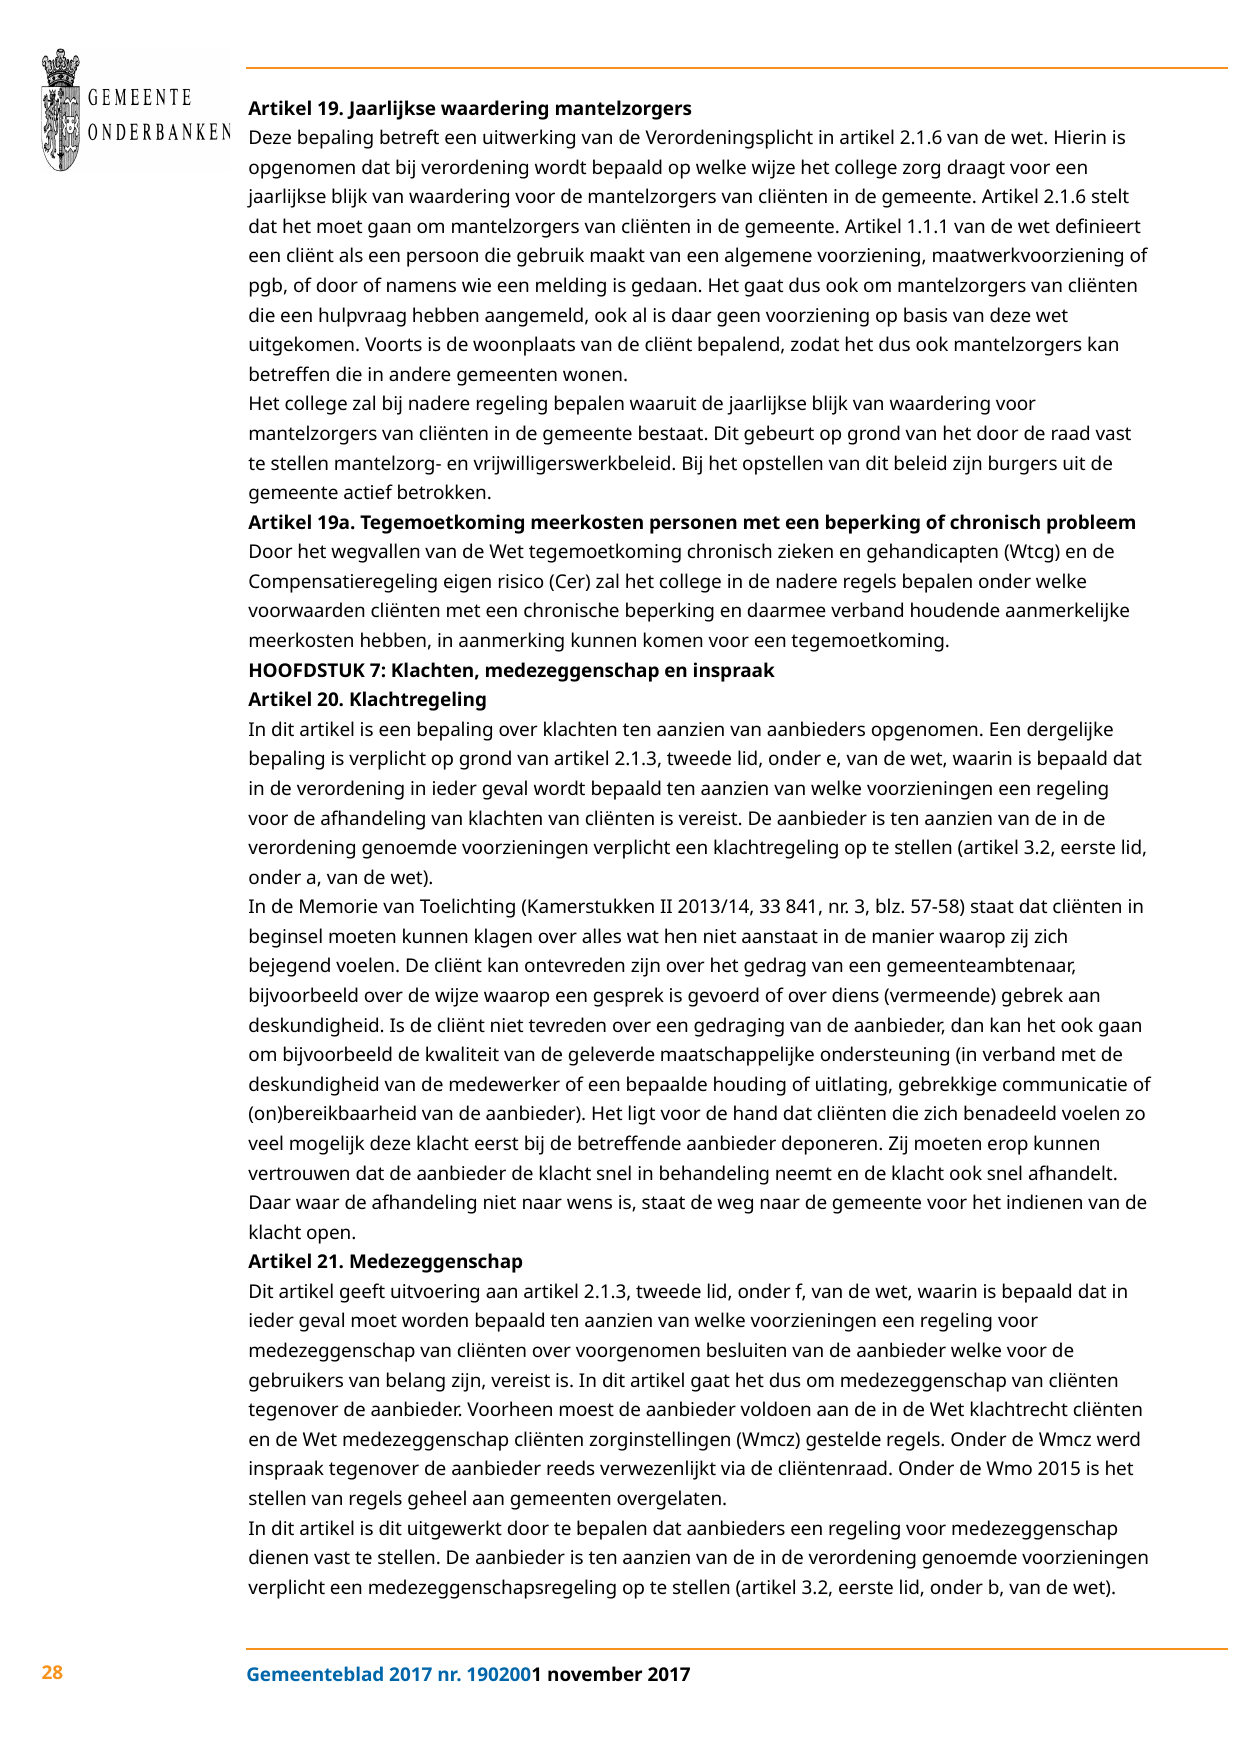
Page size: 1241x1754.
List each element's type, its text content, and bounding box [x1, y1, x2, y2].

text Het college zal bij nadere regeling bepalen waaruit de jaarlijkse blijk van waardering voor mantelzorgers van cliënten in de gemeente bestaat. Dit gebeurt op grond van het door de raad vast te stellen mantelzorg- en vrijwilligerswerkbeleid. Bij het opstellen van dit beleid zijn burgers uit de gemeente actief betrokken. [248, 391, 1152, 505]
text Artikel 20. Klachtregeling [248, 686, 1152, 712]
text Door het wegvallen van de Wet tegemoetkoming chronisch zieken en gehandicapten (Wtcg) en de Compensatieregeling eigen risico (Cer) zal het college in de nadere regels bepalen onder welke voorwaarden cliënten met een chronische beperking en daarmee verband houdende aanmerkelijke meerkosten hebben, in aanmerking kunnen komen voor een tegemoetkoming. [248, 538, 1152, 653]
text Deze bepaling betreft een uitwerking van de Verordeningsplicht in artikel 2.1.6 van de wet. Hierin is opgenomen dat bij verordening wordt bepaald op welke wijze het college zorg draagt voor een jaarlijkse blijk van waardering voor de mantelzorgers van cliënten in de gemeente. Artikel 2.1.6 stelt dat het moet gaan om mantelzorgers van cliënten in de gemeente. Artikel 1.1.1 van de wet definieert een cliënt als een persoon die gebruik maakt van een algemene voorziening, maatwerkvoorziening of pgb, of door of namens wie een melding is gedaan. Het gaat dus ook om mantelzorgers van cliënten die een hulpvraag hebben aangemeld, ook al is daar geen voorziening op basis van deze wet uitgekomen. Voorts is de woonplaats van de cliënt bepalend, zodat het dus ook mantelzorgers kan betreffen die in andere gemeenten wonen. [248, 124, 1152, 387]
text Artikel 21. Medezeggenschap [248, 1248, 1152, 1274]
text In dit artikel is een bepaling over klachten ten aanzien van aanbieders opgenomen. Een dergelijke bepaling is verplicht op grond van artikel 2.1.3, tweede lid, onder e, van de wet, waarin is bepaald dat in de verordening in ieder geval wordt bepaald ten aanzien van welke voorzieningen een regeling voor de afhandeling van klachten van cliënten is vereist. De aanbieder is ten aanzien van de in de verordening genoemde voorzieningen verplicht een klachtregeling op te stellen (artikel 3.2, eerste lid, onder a, van de wet). [248, 716, 1152, 890]
picture [41, 47, 231, 172]
text Artikel 19a. Tegemoetkoming meerkosten personen met een beperking of chronisch probleem [248, 509, 1152, 535]
text Dit artikel geeft uitvoering aan artikel 2.1.3, tweede lid, onder f, van de wet, waarin is bepaald dat in ieder geval moet worden bepaald ten aanzien van welke voorzieningen een regeling voor medezeggenschap van cliënten over voorgenomen besluiten van de aanbieder welke voor de gebruikers van belang zijn, vereist is. In dit artikel gaat het dus om medezeggenschap van cliënten tegenover de aanbieder. Voorheen moest de aanbieder voldoen aan de in de Wet klachtrecht cliënten en de Wet medezeggenschap cliënten zorginstellingen (Wmcz) gestelde regels. Onder de Wmcz werd inspraak tegenover de aanbieder reeds verwezenlijkt via de cliëntenraad. Onder de Wmo 2015 is het stellen van regels geheel aan gemeenten overgelaten. [248, 1278, 1152, 1511]
text In dit artikel is dit uitgewerkt door te bepalen dat aanbieders een regeling voor medezeggenschap dienen vast te stellen. De aanbieder is ten aanzien van de in de verordening genoemde voorzieningen verplicht een medezeggenschapsregeling op te stellen (artikel 3.2, eerste lid, onder b, van de wet). [248, 1515, 1152, 1600]
text In de Memorie van Toelichting (Kamerstukken II 2013/14, 33 841, nr. 3, blz. 57-58) staat dat cliënten in beginsel moeten kunnen klagen over alles wat hen niet aanstaat in de manier waarop zij zich bejegend voelen. De cliënt kan ontevreden zijn over het gedrag van een gemeenteambtenaar, bijvoorbeeld over de wijze waarop een gesprek is gevoerd of over diens (vermeende) gebrek aan deskundigheid. Is de cliënt niet tevreden over een gedraging van de aanbieder, dan kan het ook gaan om bijvoorbeeld de kwaliteit van de geleverde maatschappelijke ondersteuning (in verband met de deskundigheid van de medewerker of een bepaalde houding of uitlating, gebrekkige communicatie of (on)bereikbaarheid van de aanbieder). Het ligt voor de hand dat cliënten die zich benadeeld voelen zo veel mogelijk deze klacht eerst bij de betreffende aanbieder deponeren. Zij moeten erop kunnen vertrouwen dat de aanbieder de klacht snel in behandeling neemt en de klacht ook snel afhandelt. Daar waar de afhandeling niet naar wens is, staat de weg naar de gemeente voor het indienen van de klacht open. [248, 893, 1152, 1245]
text HOOFDSTUK 7: Klachten, medezeggenschap en inspraak [248, 657, 1152, 683]
text Artikel 19. Jaarlijkse waardering mantelzorgers [248, 95, 1152, 121]
